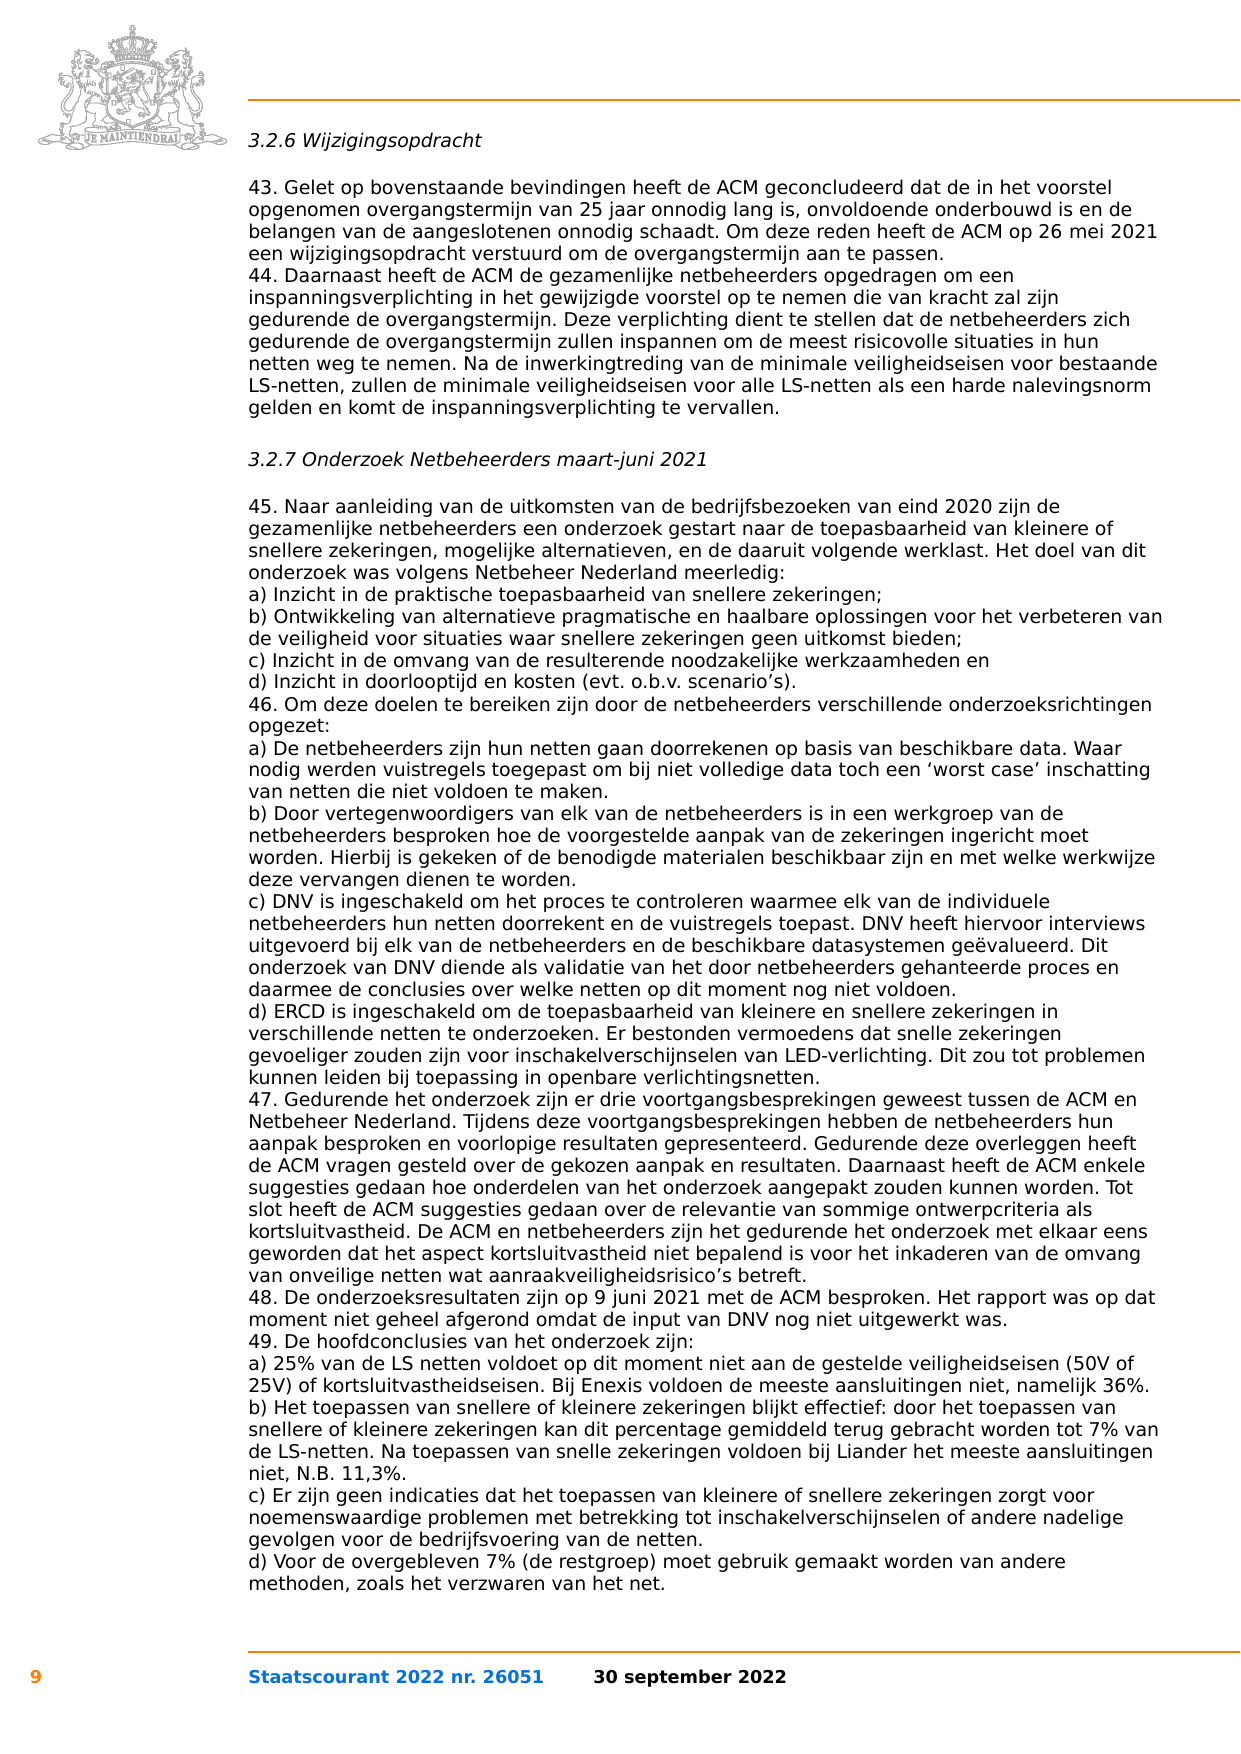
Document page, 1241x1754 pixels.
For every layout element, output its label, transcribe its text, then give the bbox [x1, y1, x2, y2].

text a) De netbeheerders zijn hun netten gaan doorrekenen op basis van beschikbare data. Waar nodig werden vuistregels toegepast om bij niet volledige data toch een ‘worst case’ inschatting van netten die niet voldoen te maken. [248, 737, 1163, 803]
text c) Inzicht in de omvang van de resulterende noodzakelijke werkzaamheden en [248, 649, 1163, 671]
text 45. Naar aanleiding van de uitkomsten van de bedrijfsbezoeken van eind 2020 zijn de gezamenlijke netbeheerders een onderzoek gestart naar de toepasbaarheid van kleinere of snellere zekeringen, mogelijke alternatieven, en de daaruit volgende werklast. Het doel van dit onderzoek was volgens Netbeheer Nederland meerledig: [248, 496, 1163, 583]
text d) Voor de overgebleven 7% (de restgroep) moet gebruik gemaakt worden van andere methoden, zoals het verzwaren van het net. [248, 1551, 1163, 1594]
text b) Door vertegenwoordigers van elk van de netbeheerders is in een werkgroep van de netbeheerders besproken hoe de voorgestelde aanpak van de zekeringen ingericht moet worden. Hierbij is gekeken of de benodigde materialen beschikbaar zijn en met welke werkwijze deze vervangen dienen te worden. [248, 803, 1163, 891]
text d) ERCD is ingeschakeld om de toepasbaarheid van kleinere en snellere zekeringen in verschillende netten te onderzoeken. Er bestonden vermoedens dat snelle zekeringen gevoeliger zouden zijn voor inschakelverschijnselen van LED-verlichting. Dit zou tot problemen kunnen leiden bij toepassing in openbare verlichtingsnetten. [248, 1001, 1163, 1089]
text b) Het toepassen van snellere of kleinere zekeringen blijkt effectief: door het toepassen van snellere of kleinere zekeringen kan dit percentage gemiddeld terug gebracht worden tot 7% van de LS-netten. Na toepassen van snelle zekeringen voldoen bij Liander het meeste aansluitingen niet, N.B. 11,3%. [248, 1397, 1163, 1485]
subtitle 3.2.7 Onderzoek Netbeheerders maart-juni 2021 [248, 449, 1163, 471]
text b) Ontwikkeling van alternatieve pragmatische en haalbare oplossingen voor het verbeteren van de veiligheid voor situaties waar snellere zekeringen geen uitkomst bieden; [248, 606, 1163, 649]
text c) DNV is ingeschakeld om het proces te controleren waarmee elk van de individuele netbeheerders hun netten doorrekent en de vuistregels toepast. DNV heeft hiervoor interviews uitgevoerd bij elk van de netbeheerders en de beschikbare datasystemen geëvalueerd. Dit onderzoek van DNV diende als validatie van het door netbeheerders gehanteerde proces en daarmee de conclusies over welke netten op dit moment nog niet voldoen. [248, 891, 1163, 1001]
text d) Inzicht in doorlooptijd en kosten (evt. o.b.v. scenario’s). [248, 671, 1163, 693]
subtitle 3.2.6 Wijzigingsopdracht [248, 130, 1163, 152]
text a) 25% van de LS netten voldoet op dit moment niet aan de gestelde veiligheidseisen (50V of 25V) of kortsluitvastheidseisen. Bij Enexis voldoen de meeste aansluitingen niet, namelijk 36%. [248, 1353, 1163, 1397]
text 43. Gelet op bovenstaande bevindingen heeft de ACM geconcludeerd dat de in het voorstel opgenomen overgangstermijn van 25 jaar onnodig lang is, onvoldoende onderbouwd is en de belangen van de aangeslotenen onnodig schaadt. Om deze reden heeft de ACM op 26 mei 2021 een wijzigingsopdracht verstuurd om de overgangstermijn aan te passen. [248, 177, 1163, 265]
text a) Inzicht in de praktische toepasbaarheid van snellere zekeringen; [248, 583, 1163, 606]
text 46. Om deze doelen te bereiken zijn door de netbeheerders verschillende onderzoeksrichtingen opgezet: [248, 693, 1163, 737]
text c) Er zijn geen indicaties dat het toepassen van kleinere of snellere zekeringen zorgt voor noemenswaardige problemen met betrekking tot inschakelverschijnselen of andere nadelige gevolgen voor de bedrijfsvoering van de netten. [248, 1485, 1163, 1551]
text 48. De onderzoeksresultaten zijn op 9 juni 2021 met de ACM besproken. Het rapport was op dat moment niet geheel afgerond omdat de input van DNV nog niet uitgewerkt was. [248, 1287, 1163, 1331]
picture [38, 25, 227, 150]
text 44. Daarnaast heeft de ACM de gezamenlijke netbeheerders opgedragen om een inspanningsverplichting in het gewijzigde voorstel op te nemen die van kracht zal zijn gedurende de overgangstermijn. Deze verplichting dient te stellen dat de netbeheerders zich gedurende de overgangstermijn zullen inspannen om de meest risicovolle situaties in hun netten weg te nemen. Na de inwerkingtreding van de minimale veiligheidseisen voor bestaande LS-netten, zullen de minimale veiligheidseisen voor alle LS-netten als een harde nalevingsnorm gelden en komt de inspanningsverplichting te vervallen. [248, 265, 1163, 419]
text 49. De hoofdconclusies van het onderzoek zijn: [248, 1331, 1163, 1353]
text 47. Gedurende het onderzoek zijn er drie voortgangsbesprekingen geweest tussen de ACM en Netbeheer Nederland. Tijdens deze voortgangsbesprekingen hebben de netbeheerders hun aanpak besproken en voorlopige resultaten gepresenteerd. Gedurende deze overleggen heeft de ACM vragen gesteld over de gekozen aanpak en resultaten. Daarnaast heeft de ACM enkele suggesties gedaan hoe onderdelen van het onderzoek aangepakt zouden kunnen worden. Tot slot heeft de ACM suggesties gedaan over de relevantie van sommige ontwerpcriteria als kortsluitvastheid. De ACM en netbeheerders zijn het gedurende het onderzoek met elkaar eens geworden dat het aspect kortsluitvastheid niet bepalend is voor het inkaderen van de omvang van onveilige netten wat aanraakveiligheidsrisico’s betreft. [248, 1089, 1163, 1287]
